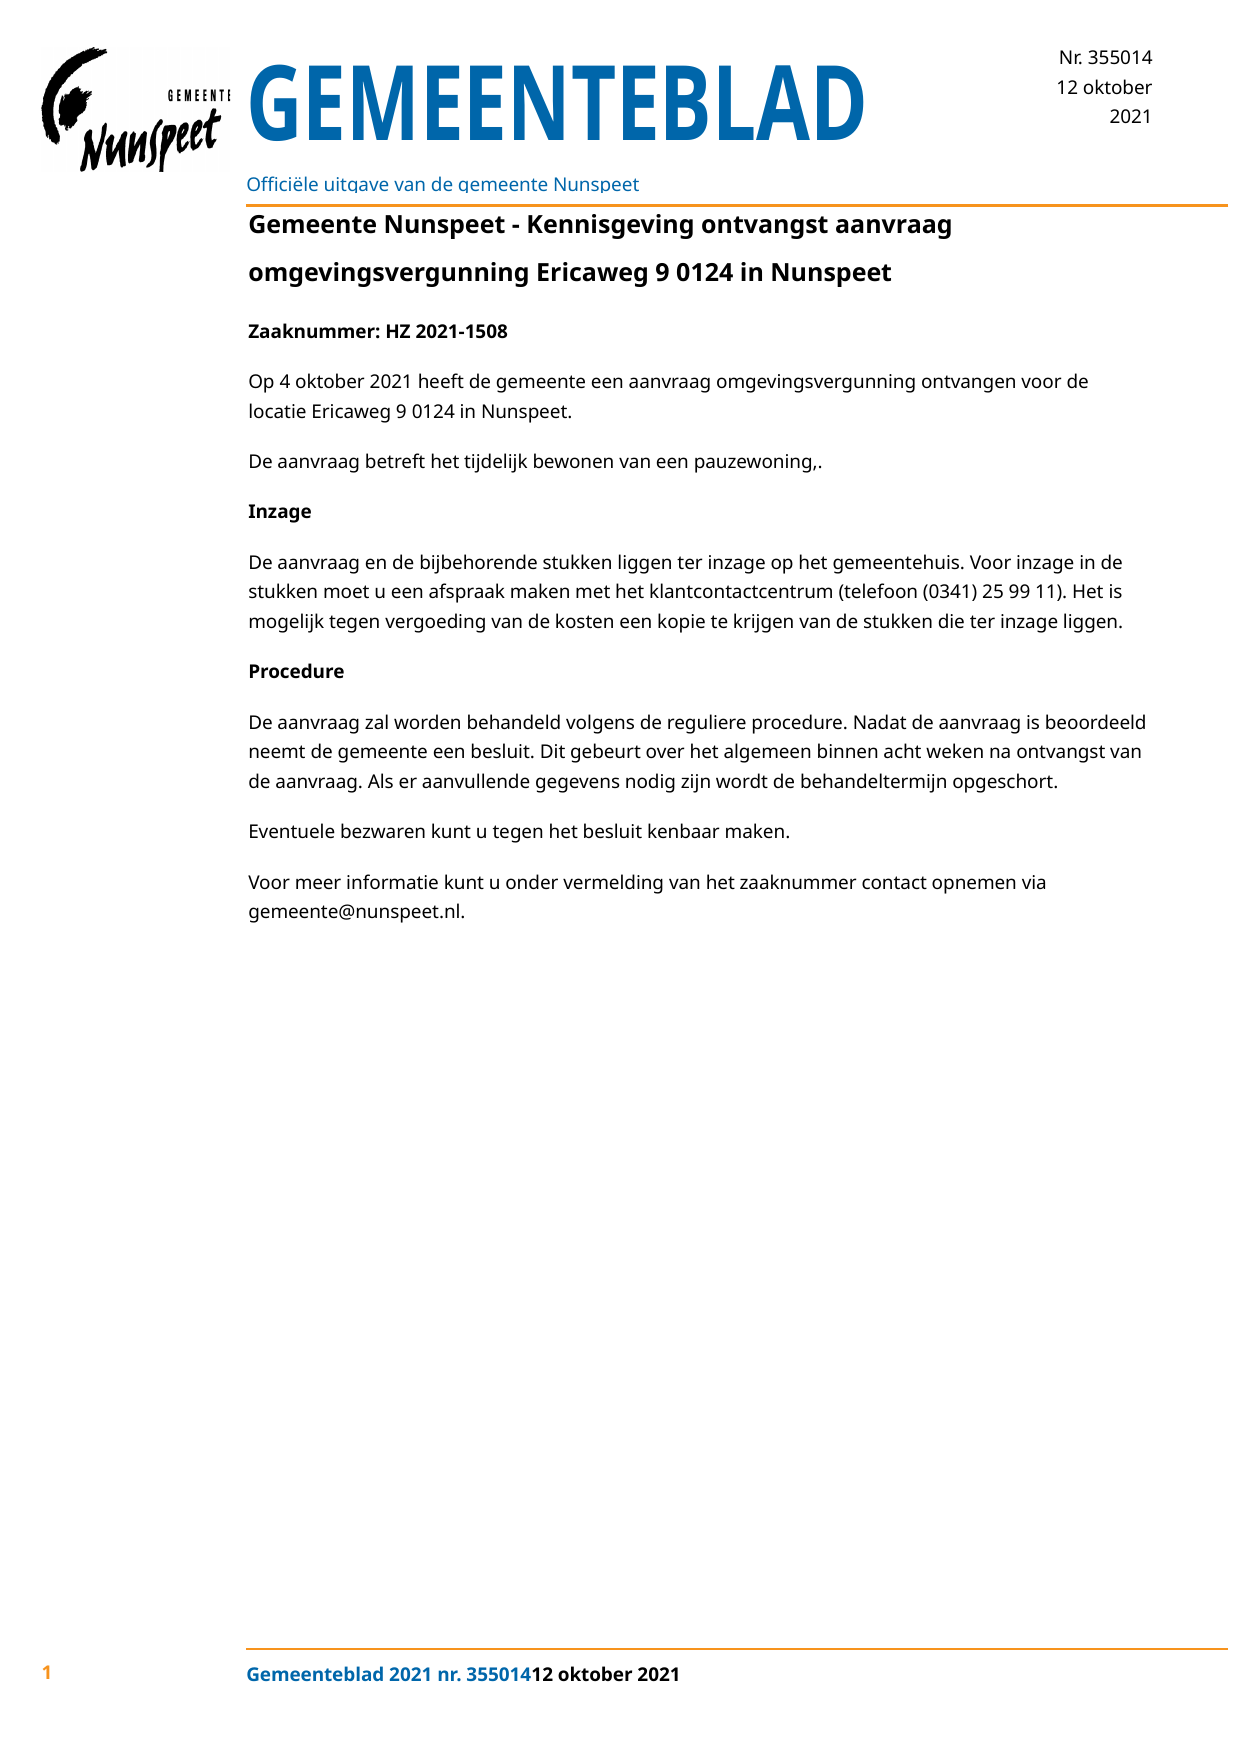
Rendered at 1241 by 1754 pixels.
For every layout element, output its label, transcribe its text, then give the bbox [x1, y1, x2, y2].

text Inzage [248, 499, 1152, 524]
text De aanvraag betreft het tijdelijk bewonen van een pauzewoning,. [248, 448, 1152, 474]
text Eventuele bezwaren kunt u tegen het besluit kenbaar maken. [248, 819, 1152, 844]
text De aanvraag en de bijbehorende stukken liggen ter inzage op het gemeentehuis. Voor inzage in de stukken moet u een afspraak maken met het klantcontactcentrum (telefoon (0341) 25 99 11). Het is mogelijk tegen vergoeding van de kosten een kopie te krijgen van de stukken die ter inzage liggen. [248, 549, 1152, 634]
text De aanvraag zal worden behandeld volgens de reguliere procedure. Nadat de aanvraag is beoordeeld neemt de gemeente een besluit. Dit gebeurt over het algemeen binnen acht weken na ontvangst van de aanvraag. Als er aanvullende gegevens nodig zijn wordt de behandeltermijn opgeschort. [248, 709, 1152, 794]
text Zaaknummer: HZ 2021-1508 [248, 318, 1152, 344]
text Procedure [248, 659, 1152, 684]
text Voor meer informatie kunt u onder vermelding van het zaaknummer contact opnemen via gemeente@nunspeet.nl. [248, 869, 1152, 924]
text Gemeente Nunspeet - Kennisgeving ontvangst aanvraag omgevingsvergunning Ericaweg 9 0124 in Nunspeet [248, 207, 1152, 288]
picture [41, 47, 231, 172]
text Op 4 oktober 2021 heeft de gemeente een aanvraag omgevingsvergunning ontvangen voor de locatie Ericaweg 9 0124 in Nunspeet. [248, 368, 1152, 424]
